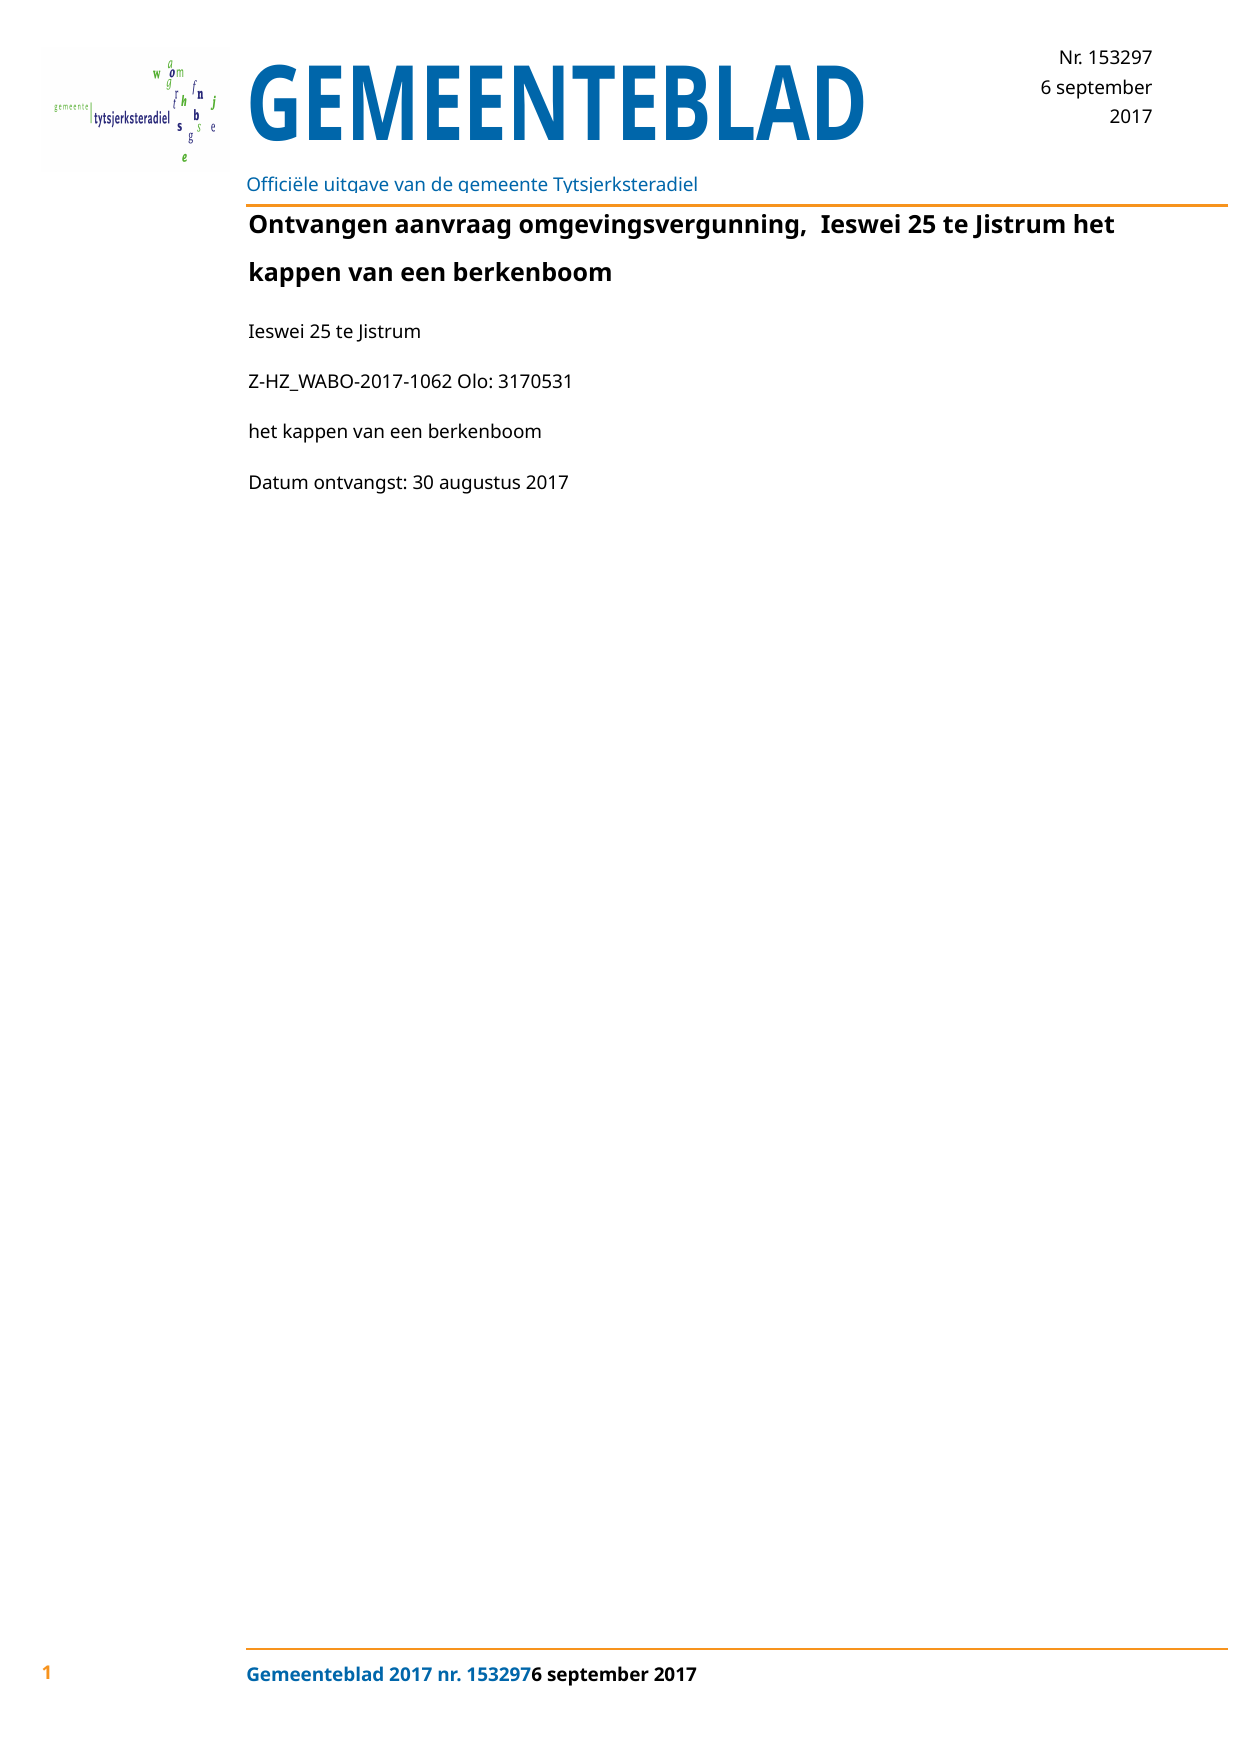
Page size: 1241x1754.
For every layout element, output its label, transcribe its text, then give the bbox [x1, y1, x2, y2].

text Datum ontvangst: 30 augustus 2017 [248, 469, 1152, 495]
text Ontvangen aanvraag omgevingsvergunning, Ieswei 25 te Jistrum het kappen van een berkenboom [248, 207, 1152, 288]
picture [41, 47, 231, 172]
text Z-HZ_WABO-2017-1062 Olo: 3170531 [248, 368, 1152, 394]
text het kappen van een berkenboom [248, 419, 1152, 444]
text Ieswei 25 te Jistrum [248, 318, 1152, 344]
